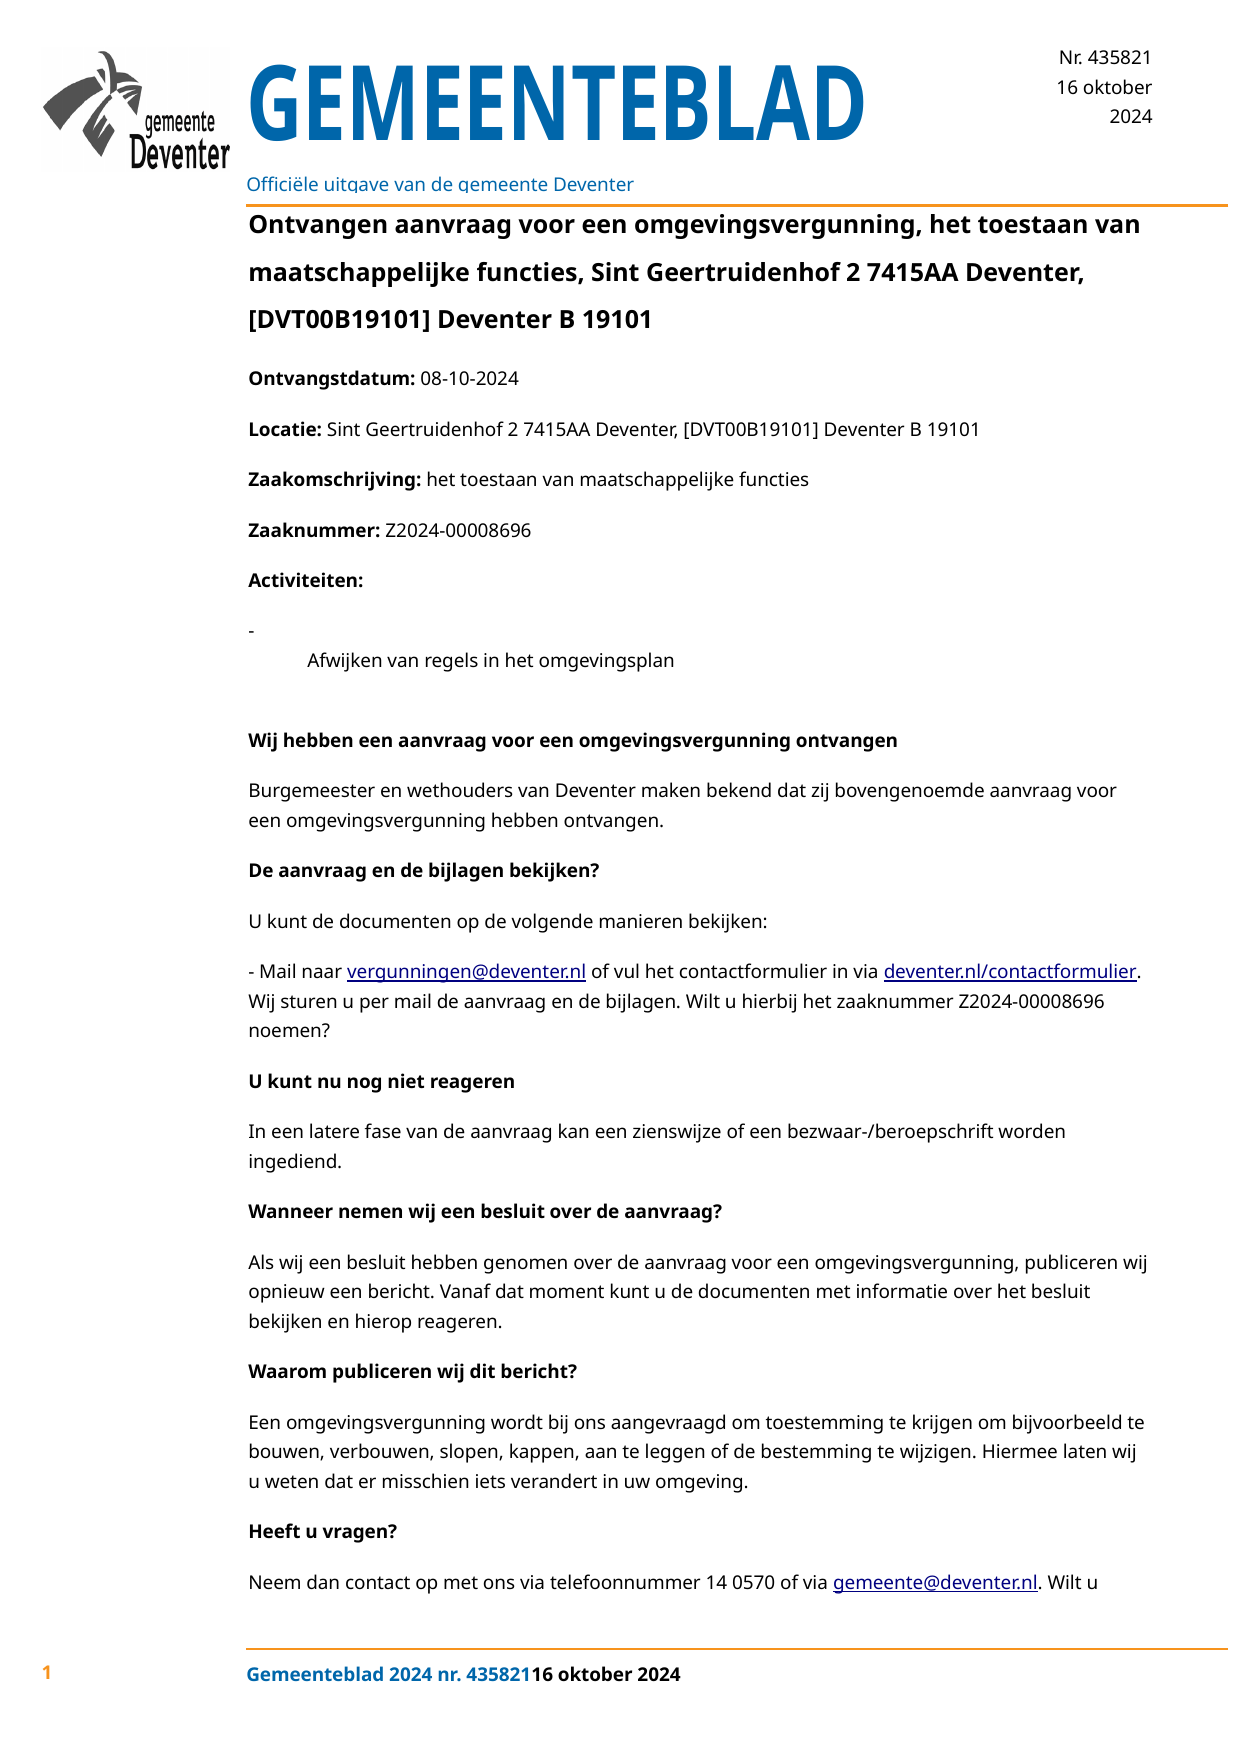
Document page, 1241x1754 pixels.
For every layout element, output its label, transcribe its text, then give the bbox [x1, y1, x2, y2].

text Ontvangstdatum: 08-10-2024 [248, 366, 1152, 391]
text De aanvraag en de bijlagen bekijken? [248, 858, 1152, 883]
picture [41, 47, 231, 172]
text Zaaknummer: Z2024-00008696 [248, 517, 1152, 542]
text - Mail naar vergunningen@deventer.nl of vul het contactformulier in via deventer.nl/contactformulier. Wij sturen u per mail de aanvraag en de bijlagen. Wilt u hierbij het zaaknummer Z2024-00008696 noemen? [248, 958, 1152, 1043]
text Zaakomschrijving: het toestaan van maatschappelijke functies [248, 466, 1152, 492]
list Afwijken van regels in het omgevingsplan [248, 647, 1152, 673]
text Ontvangen aanvraag voor een omgevingsvergunning, het toestaan van maatschappelijke functies, Sint Geertruidenhof 2 7415AA Deventer, [DVT00B19101] Deventer B 19101 [248, 207, 1152, 336]
text Neem dan contact op met ons via telefoonnummer 14 0570 of via gemeente@deventer.nl. Wilt u [248, 1569, 1152, 1594]
text Activiteiten: [248, 567, 1152, 593]
text Wanneer nemen wij een besluit over de aanvraag? [248, 1198, 1152, 1224]
text Waarom publiceren wij dit bericht? [248, 1358, 1152, 1384]
text Locatie: Sint Geertruidenhof 2 7415AA Deventer, [DVT00B19101] Deventer B 19101 [248, 416, 1152, 442]
text U kunt nu nog niet reageren [248, 1068, 1152, 1094]
text U kunt de documenten op de volgende manieren bekijken: [248, 908, 1152, 934]
text Burgemeester en wethouders van Deventer maken bekend dat zij bovengenoemde aanvraag voor een omgevingsvergunning hebben ontvangen. [248, 778, 1152, 833]
text Een omgevingsvergunning wordt bij ons aangevraagd om toestemming te krijgen om bijvoorbeeld te bouwen, verbouwen, slopen, kappen, aan te leggen of de bestemming te wijzigen. Hiermee laten wij u weten dat er misschien iets verandert in uw omgeving. [248, 1409, 1152, 1494]
text In een latere fase van de aanvraag kan een zienswijze of een bezwaar-/beroepschrift worden ingediend. [248, 1118, 1152, 1174]
text Als wij een besluit hebben genomen over de aanvraag voor een omgevingsvergunning, publiceren wij opnieuw een bericht. Vanaf dat moment kunt u de documenten met informatie over het besluit bekijken en hierop reageren. [248, 1249, 1152, 1334]
text Wij hebben een aanvraag voor een omgevingsvergunning ontvangen [248, 727, 1152, 753]
text Heeft u vragen? [248, 1518, 1152, 1544]
